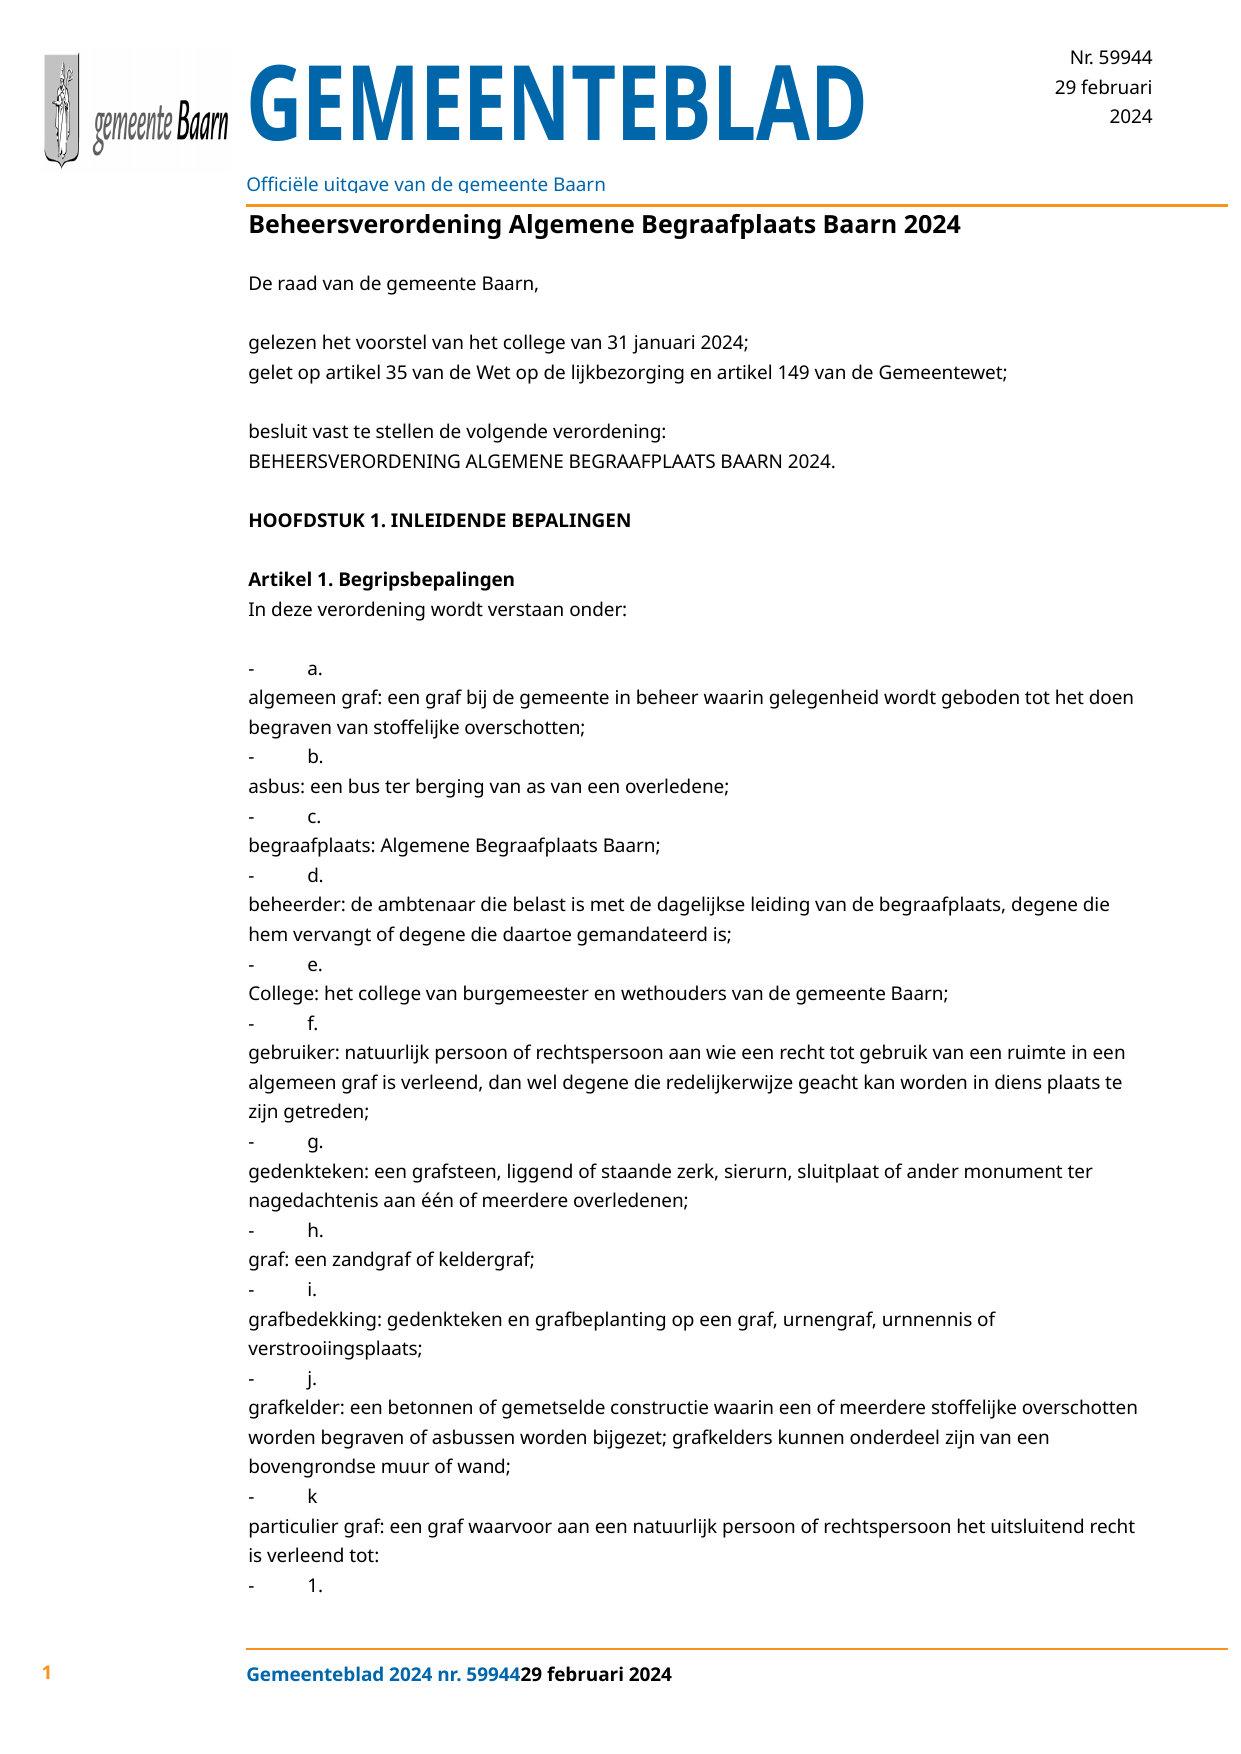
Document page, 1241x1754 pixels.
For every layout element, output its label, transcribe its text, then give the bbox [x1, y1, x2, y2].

text gebruiker: natuurlijk persoon of rechtspersoon aan wie een recht tot gebruik van een ruimte in een algemeen graf is verleend, dan wel degene die redelijkerwijze geacht kan worden in diens plaats te zijn getreden; [248, 1039, 1152, 1124]
text particulier graf: een graf waarvoor aan een natuurlijk persoon of rechtspersoon het uitsluitend recht is verleend tot: [248, 1513, 1152, 1568]
text grafbedekking: gedenkteken en grafbeplanting op een graf, urnengraf, urnnennis of verstrooiingsplaats; [248, 1306, 1152, 1361]
list b. [248, 744, 1152, 769]
list a. [248, 655, 1152, 681]
text beheerder: de ambtenaar die belast is met de dagelijkse leiding van de begraafplaats, degene die hem vervangt of degene die daartoe gemandateerd is; [248, 892, 1152, 947]
text BEHEERSVERORDENING ALGEMENE BEGRAAFPLAATS BAARN 2024. [248, 448, 1152, 473]
picture [41, 47, 231, 172]
list d. [248, 862, 1152, 888]
text gelezen het voorstel van het college van 31 januari 2024; [248, 329, 1152, 355]
list f. [248, 1010, 1152, 1036]
list c. [248, 803, 1152, 828]
list i. [248, 1276, 1152, 1302]
text asbus: een bus ter berging van as van een overledene; [248, 773, 1152, 799]
text algemeen graf: een graf bij de gemeente in beheer waarin gelegenheid wordt geboden tot het doen begraven van stoffelijke overschotten; [248, 684, 1152, 740]
text Artikel 1. Begripsbepalingen [248, 566, 1152, 592]
list h. [248, 1217, 1152, 1243]
text gedenkteken: een grafsteen, liggend of staande zerk, sierurn, sluitplaat of ander monument ter nagedachtenis aan één of meerdere overledenen; [248, 1158, 1152, 1213]
text besluit vast te stellen de volgende verordening: [248, 418, 1152, 444]
list j. [248, 1365, 1152, 1391]
text gelet op artikel 35 van de Wet op de lijkbezorging en artikel 149 van de Gemeentewet; [248, 359, 1152, 385]
list 1. [248, 1572, 1152, 1598]
text College: het college van burgemeester en wethouders van de gemeente Baarn; [248, 980, 1152, 1006]
text graf: een zandgraf of keldergraf; [248, 1247, 1152, 1272]
text HOOFDSTUK 1. INLEIDENDE BEPALINGEN [248, 507, 1152, 533]
text De raad van de gemeente Baarn, [248, 270, 1152, 296]
list g. [248, 1128, 1152, 1154]
text begraafplaats: Algemene Begraafplaats Baarn; [248, 832, 1152, 858]
text Beheersverordening Algemene Begraafplaats Baarn 2024 [248, 207, 1152, 241]
text In deze verordening wordt verstaan onder: [248, 596, 1152, 621]
list k [248, 1483, 1152, 1509]
text grafkelder: een betonnen of gemetselde constructie waarin een of meerdere stoffelijke overschotten worden begraven of asbussen worden bijgezet; grafkelders kunnen onderdeel zijn van een bovengrondse muur of wand; [248, 1394, 1152, 1479]
list e. [248, 951, 1152, 976]
